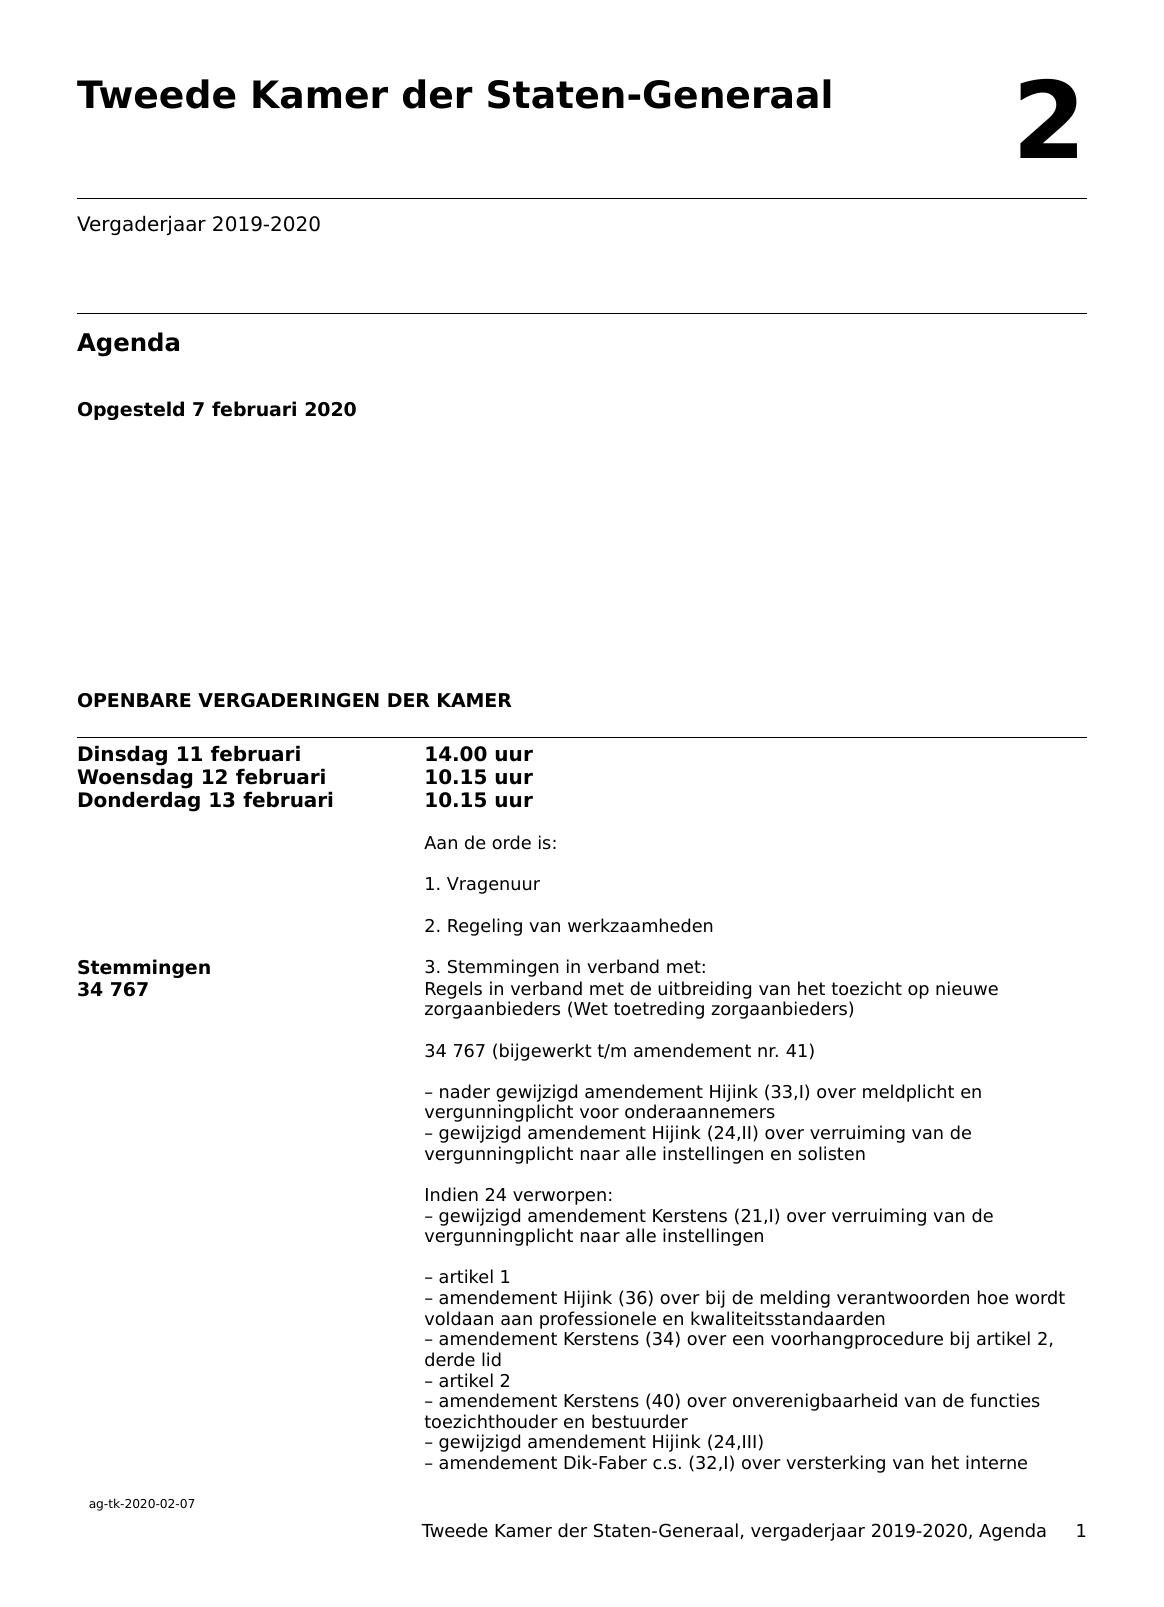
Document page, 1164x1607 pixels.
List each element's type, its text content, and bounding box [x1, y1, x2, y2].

table_cell [77, 1082, 401, 1123]
table_cell [77, 1020, 401, 1041]
table_cell [401, 1185, 418, 1206]
table_cell – amendement Kerstens (40) over onverenigbaarheid van de functies toezichthouder en bestuurder [418, 1391, 1087, 1432]
table_cell [401, 1453, 418, 1474]
table_cell [401, 833, 418, 854]
table_cell – amendement Kerstens (34) over een voorhangprocedure bij artikel 2, derde lid [418, 1329, 1087, 1371]
table_cell [401, 1268, 418, 1288]
table_cell Donderdag 13 februari [77, 789, 401, 812]
table_cell [401, 789, 418, 812]
table_cell [77, 833, 401, 854]
table_cell 3. Stemmingen in verband met: [418, 957, 1087, 979]
table_cell 2. Regeling van werkzaamheden [418, 916, 1087, 936]
table_cell [401, 1391, 418, 1432]
table_cell [401, 1123, 418, 1164]
table_cell [401, 936, 418, 957]
table_cell [418, 1020, 1087, 1041]
table_cell 1. Vragenuur [418, 874, 1087, 895]
table_cell [77, 813, 401, 833]
table_header Tweede Kamer der Staten-Generaal [77, 59, 886, 198]
table_cell [77, 1164, 401, 1185]
table_cell [77, 1288, 401, 1329]
table_cell [401, 916, 418, 936]
table_cell [418, 1061, 1087, 1082]
table_cell Stemmingen [77, 957, 401, 979]
table_cell [418, 936, 1087, 957]
table_cell Indien 24 verworpen: [418, 1185, 1087, 1206]
table_cell [401, 1061, 418, 1082]
table_cell [401, 1041, 418, 1061]
table_cell [418, 1247, 1087, 1267]
text Opgesteld 7 februari 2020 [77, 399, 1087, 421]
table_cell [77, 1268, 401, 1288]
table_cell [401, 1433, 418, 1453]
table_cell [418, 854, 1087, 874]
table_cell [422, 314, 1087, 357]
table_cell [77, 1041, 401, 1061]
table_cell [77, 854, 401, 874]
table_header 14.00 uur [418, 738, 1087, 766]
table_header Dinsdag 11 februari [77, 738, 401, 766]
table_cell – nader gewijzigd amendement Hijink (33,I) over meldplicht en vergunningplicht voor onderaannemers [418, 1082, 1087, 1123]
table_cell – gewijzigd amendement Kerstens (21,I) over verruiming van de vergunningplicht naar alle instellingen [418, 1206, 1087, 1247]
table_cell Regels in verband met de uitbreiding van het toezicht op nieuwe zorgaanbieders (Wet toetreding zorgaanbieders) [418, 979, 1087, 1020]
table_cell [401, 1020, 418, 1041]
table_cell [401, 957, 418, 979]
table_cell [401, 1206, 418, 1247]
table_cell [418, 895, 1087, 916]
table_cell [401, 813, 418, 833]
table_cell [77, 1371, 401, 1391]
subtitle OPENBARE VERGADERINGEN DER KAMER [77, 690, 1087, 712]
table_cell – amendement Hijink (36) over bij de melding verantwoorden hoe wordt voldaan aan professionele en kwaliteitsstandaarden [418, 1288, 1087, 1329]
table_header [401, 738, 418, 766]
table_cell Woensdag 12 februari [77, 766, 401, 789]
table_cell [401, 1371, 418, 1391]
table_cell 10.15 uur [418, 789, 1087, 812]
table_cell [77, 874, 401, 895]
table_cell [77, 1329, 401, 1371]
table_cell [401, 1329, 418, 1371]
table_cell [77, 1391, 401, 1432]
table_cell [401, 1288, 418, 1329]
table_cell [77, 1123, 401, 1164]
table_cell 10.15 uur [418, 766, 1087, 789]
table_cell [77, 1206, 401, 1247]
table_cell [401, 979, 418, 1020]
text ag-tk-2020-02-07 [88, 1497, 323, 1511]
table_cell [77, 1247, 401, 1267]
table_cell [401, 874, 418, 895]
table_cell Vergaderjaar 2019-2020 [77, 199, 1087, 313]
table_cell [77, 1061, 401, 1082]
table_cell [401, 1164, 418, 1185]
table_cell [401, 895, 418, 916]
table_cell – artikel 2 [418, 1371, 1087, 1391]
table_cell Agenda [77, 314, 422, 357]
table_cell – gewijzigd amendement Hijink (24,II) over verruiming van de vergunningplicht naar alle instellingen en solisten [418, 1123, 1087, 1164]
table_cell [77, 1185, 401, 1206]
table_cell – gewijzigd amendement Hijink (24,III) [418, 1433, 1087, 1453]
table_header 2 [886, 59, 1087, 198]
table_cell – artikel 1 [418, 1268, 1087, 1288]
table_cell [401, 766, 418, 789]
table_cell [418, 1164, 1087, 1185]
table_cell [77, 1433, 401, 1453]
table_cell 34 767 [77, 979, 401, 1020]
table_cell [401, 854, 418, 874]
table_cell [401, 1247, 418, 1267]
table_cell 34 767 (bijgewerkt t/m amendement nr. 41) [418, 1041, 1087, 1061]
table_cell [77, 936, 401, 957]
table_cell – amendement Dik-Faber c.s. (32,I) over versterking van het interne [418, 1453, 1087, 1474]
table_cell [77, 895, 401, 916]
table_cell [401, 1082, 418, 1123]
table_cell Aan de orde is: [418, 833, 1087, 854]
table_cell [77, 916, 401, 936]
table_cell [418, 813, 1087, 833]
table_cell [77, 1453, 401, 1474]
